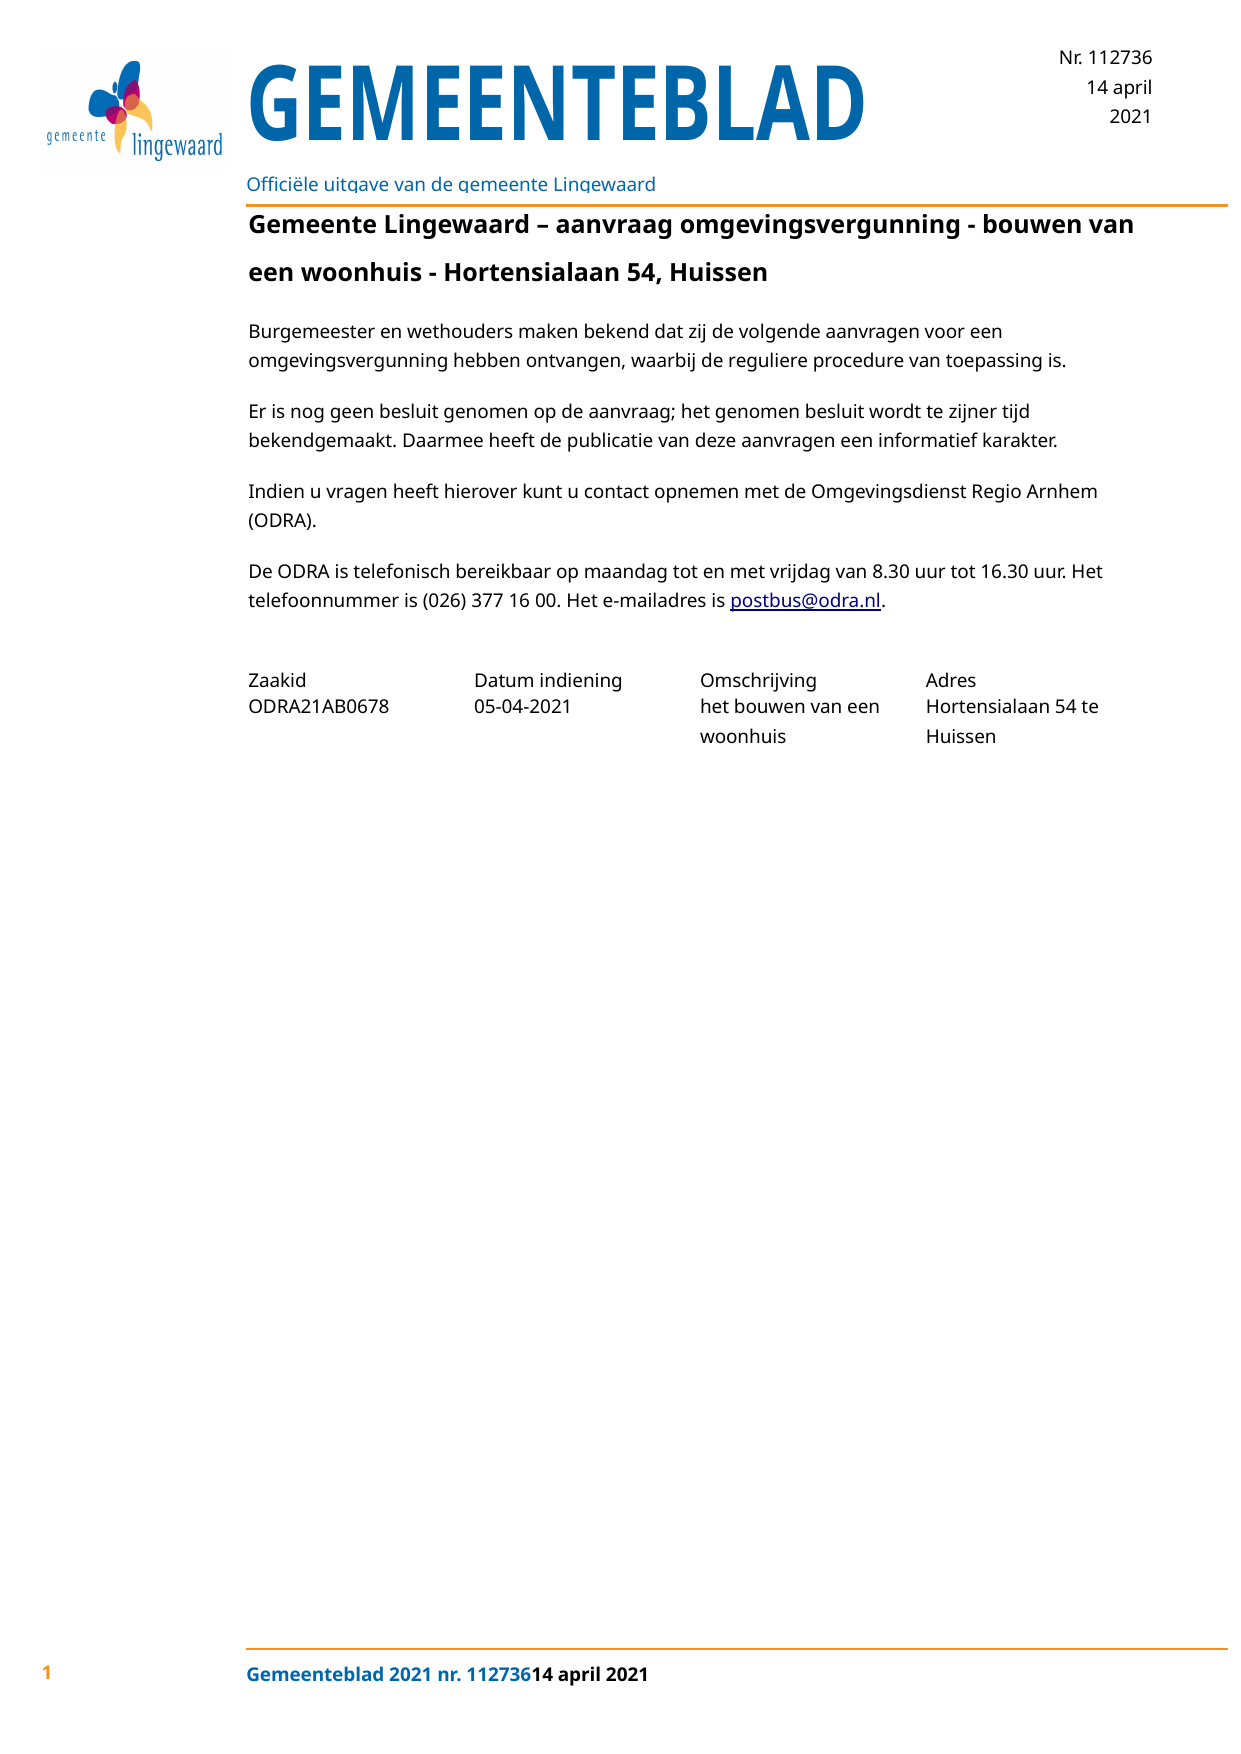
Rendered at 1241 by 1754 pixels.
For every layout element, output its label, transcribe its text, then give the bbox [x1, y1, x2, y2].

text Indien u vragen heeft hierover kunt u contact opnemen met de Omgevingsdienst Regio Arnhem (ODRA). [248, 478, 1152, 533]
table_cell Hortensialaan 54 te Huissen [926, 693, 1152, 749]
text Gemeente Lingewaard – aanvraag omgevingsvergunning - bouwen van een woonhuis - Hortensialaan 54, Huissen [248, 207, 1152, 288]
text Burgemeester en wethouders maken bekend dat zij de volgende aanvragen voor een omgevingsvergunning hebben ontvangen, waarbij de reguliere procedure van toepassing is. [248, 318, 1152, 373]
picture [41, 47, 231, 172]
table_cell ODRA21AB0678 [248, 693, 474, 749]
text Er is nog geen besluit genomen op de aanvraag; het genomen besluit wordt te zijner tijd bekendgemaakt. Daarmee heeft de publicatie van deze aanvragen een informatief karakter. [248, 398, 1152, 453]
table_header Adres [926, 668, 1152, 693]
table_header Omschrijving [700, 668, 926, 693]
table_cell het bouwen van een woonhuis [700, 693, 926, 749]
table_header Datum indiening [474, 668, 700, 693]
table_header Zaakid [248, 668, 474, 693]
table_cell 05-04-2021 [474, 693, 700, 749]
text De ODRA is telefonisch bereikbaar op maandag tot en met vrijdag van 8.30 uur tot 16.30 uur. Het telefoonnummer is (026) 377 16 00. Het e-mailadres is postbus@odra.nl. [248, 558, 1152, 613]
